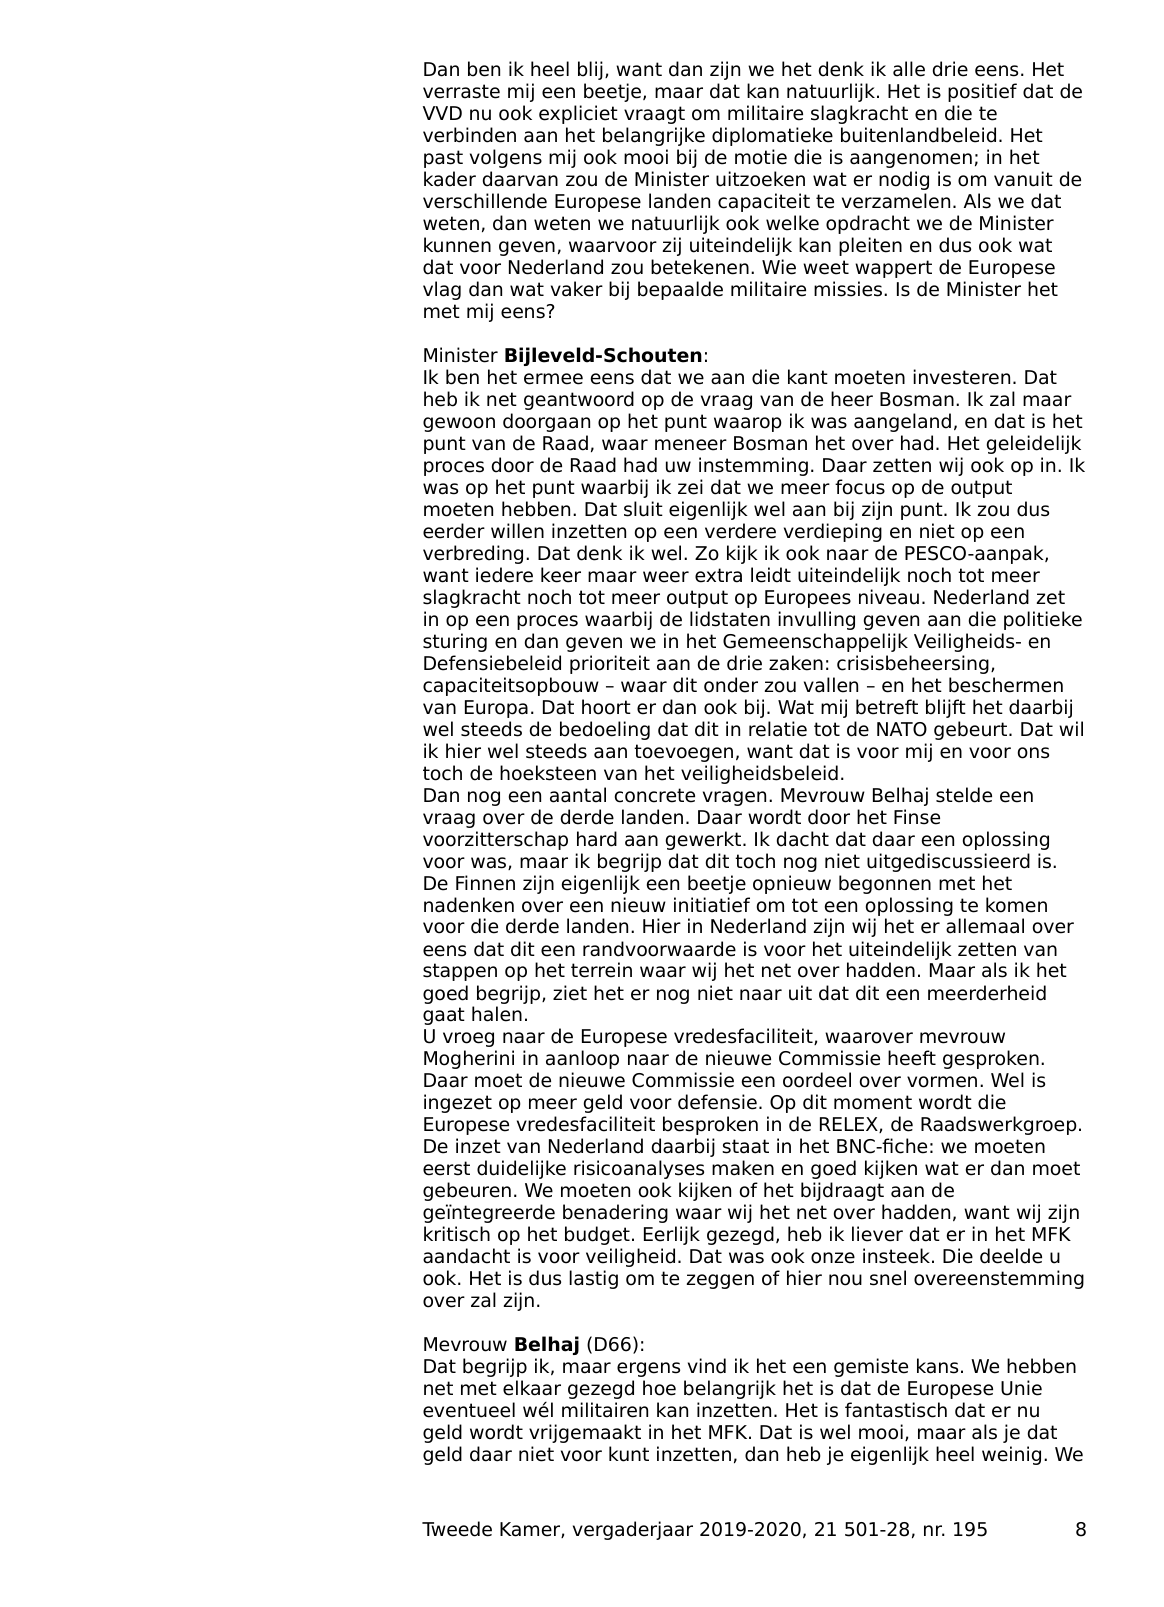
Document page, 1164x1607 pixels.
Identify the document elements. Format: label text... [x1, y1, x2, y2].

text Dat begrijp ik, maar ergens vind ik het een gemiste kans. We hebben net met elkaar gezegd hoe belangrijk het is dat de Europese Unie eventueel wél militairen kan inzetten. Het is fantastisch dat er nu geld wordt vrijgemaakt in het MFK. Dat is wel mooi, maar als je dat geld daar niet voor kunt inzetten, dan heb je eigenlijk heel weinig. We [422, 1356, 1087, 1466]
text Dan nog een aantal concrete vragen. Mevrouw Belhaj stelde een vraag over de derde landen. Daar wordt door het Finse voorzitterschap hard aan gewerkt. Ik dacht dat daar een oplossing voor was, maar ik begrijp dat dit toch nog niet uitgediscussieerd is. De Finnen zijn eigenlijk een beetje opnieuw begonnen met het nadenken over een nieuw initiatief om tot een oplossing te komen voor die derde landen. Hier in Nederland zijn wij het er allemaal over eens dat dit een randvoorwaarde is voor het uiteindelijk zetten van stappen op het terrein waar wij het net over hadden. Maar als ik het goed begrijp, ziet het er nog niet naar uit dat dit een meerderheid gaat halen. [422, 784, 1087, 1026]
text Dan ben ik heel blij, want dan zijn we het denk ik alle drie eens. Het verraste mij een beetje, maar dat kan natuurlijk. Het is positief dat de VVD nu ook expliciet vraagt om militaire slagkracht en die te verbinden aan het belangrijke diplomatieke buitenlandbeleid. Het past volgens mij ook mooi bij de motie die is aangenomen; in het kader daarvan zou de Minister uitzoeken wat er nodig is om vanuit de verschillende Europese landen capaciteit te verzamelen. Als we dat weten, dan weten we natuurlijk ook welke opdracht we de Minister kunnen geven, waarvoor zij uiteindelijk kan pleiten en dus ook wat dat voor Nederland zou betekenen. Wie weet wappert de Europese vlag dan wat vaker bij bepaalde militaire missies. Is de Minister het met mij eens? [422, 59, 1087, 323]
text Mevrouw Belhaj (D66): [422, 1334, 1087, 1356]
text Minister Bijleveld-Schouten: [422, 345, 1087, 367]
text U vroeg naar de Europese vredesfaciliteit, waarover mevrouw Mogherini in aanloop naar de nieuwe Commissie heeft gesproken. Daar moet de nieuwe Commissie een oordeel over vormen. Wel is ingezet op meer geld voor defensie. Op dit moment wordt die Europese vredesfaciliteit besproken in de RELEX, de Raadswerkgroep. De inzet van Nederland daarbij staat in het BNC-fiche: we moeten eerst duidelijke risicoanalyses maken en goed kijken wat er dan moet gebeuren. We moeten ook kijken of het bijdraagt aan de geïntegreerde benadering waar wij het net over hadden, want wij zijn kritisch op het budget. Eerlijk gezegd, heb ik liever dat er in het MFK aandacht is voor veiligheid. Dat was ook onze insteek. Die deelde u ook. Het is dus lastig om te zeggen of hier nou snel overeenstemming over zal zijn. [422, 1026, 1087, 1312]
text Ik ben het ermee eens dat we aan die kant moeten investeren. Dat heb ik net geantwoord op de vraag van de heer Bosman. Ik zal maar gewoon doorgaan op het punt waarop ik was aangeland, en dat is het punt van de Raad, waar meneer Bosman het over had. Het geleidelijk proces door de Raad had uw instemming. Daar zetten wij ook op in. Ik was op het punt waarbij ik zei dat we meer focus op de output moeten hebben. Dat sluit eigenlijk wel aan bij zijn punt. Ik zou dus eerder willen inzetten op een verdere verdieping en niet op een verbreding. Dat denk ik wel. Zo kijk ik ook naar de PESCO-aanpak, want iedere keer maar weer extra leidt uiteindelijk noch tot meer slagkracht noch tot meer output op Europees niveau. Nederland zet in op een proces waarbij de lidstaten invulling geven aan die politieke sturing en dan geven we in het Gemeenschappelijk Veiligheids- en Defensiebeleid prioriteit aan de drie zaken: crisisbeheersing, capaciteitsopbouw – waar dit onder zou vallen – en het beschermen van Europa. Dat hoort er dan ook bij. Wat mij betreft blijft het daarbij wel steeds de bedoeling dat dit in relatie tot de NATO gebeurt. Dat wil ik hier wel steeds aan toevoegen, want dat is voor mij en voor ons toch de hoeksteen van het veiligheidsbeleid. [422, 367, 1087, 784]
